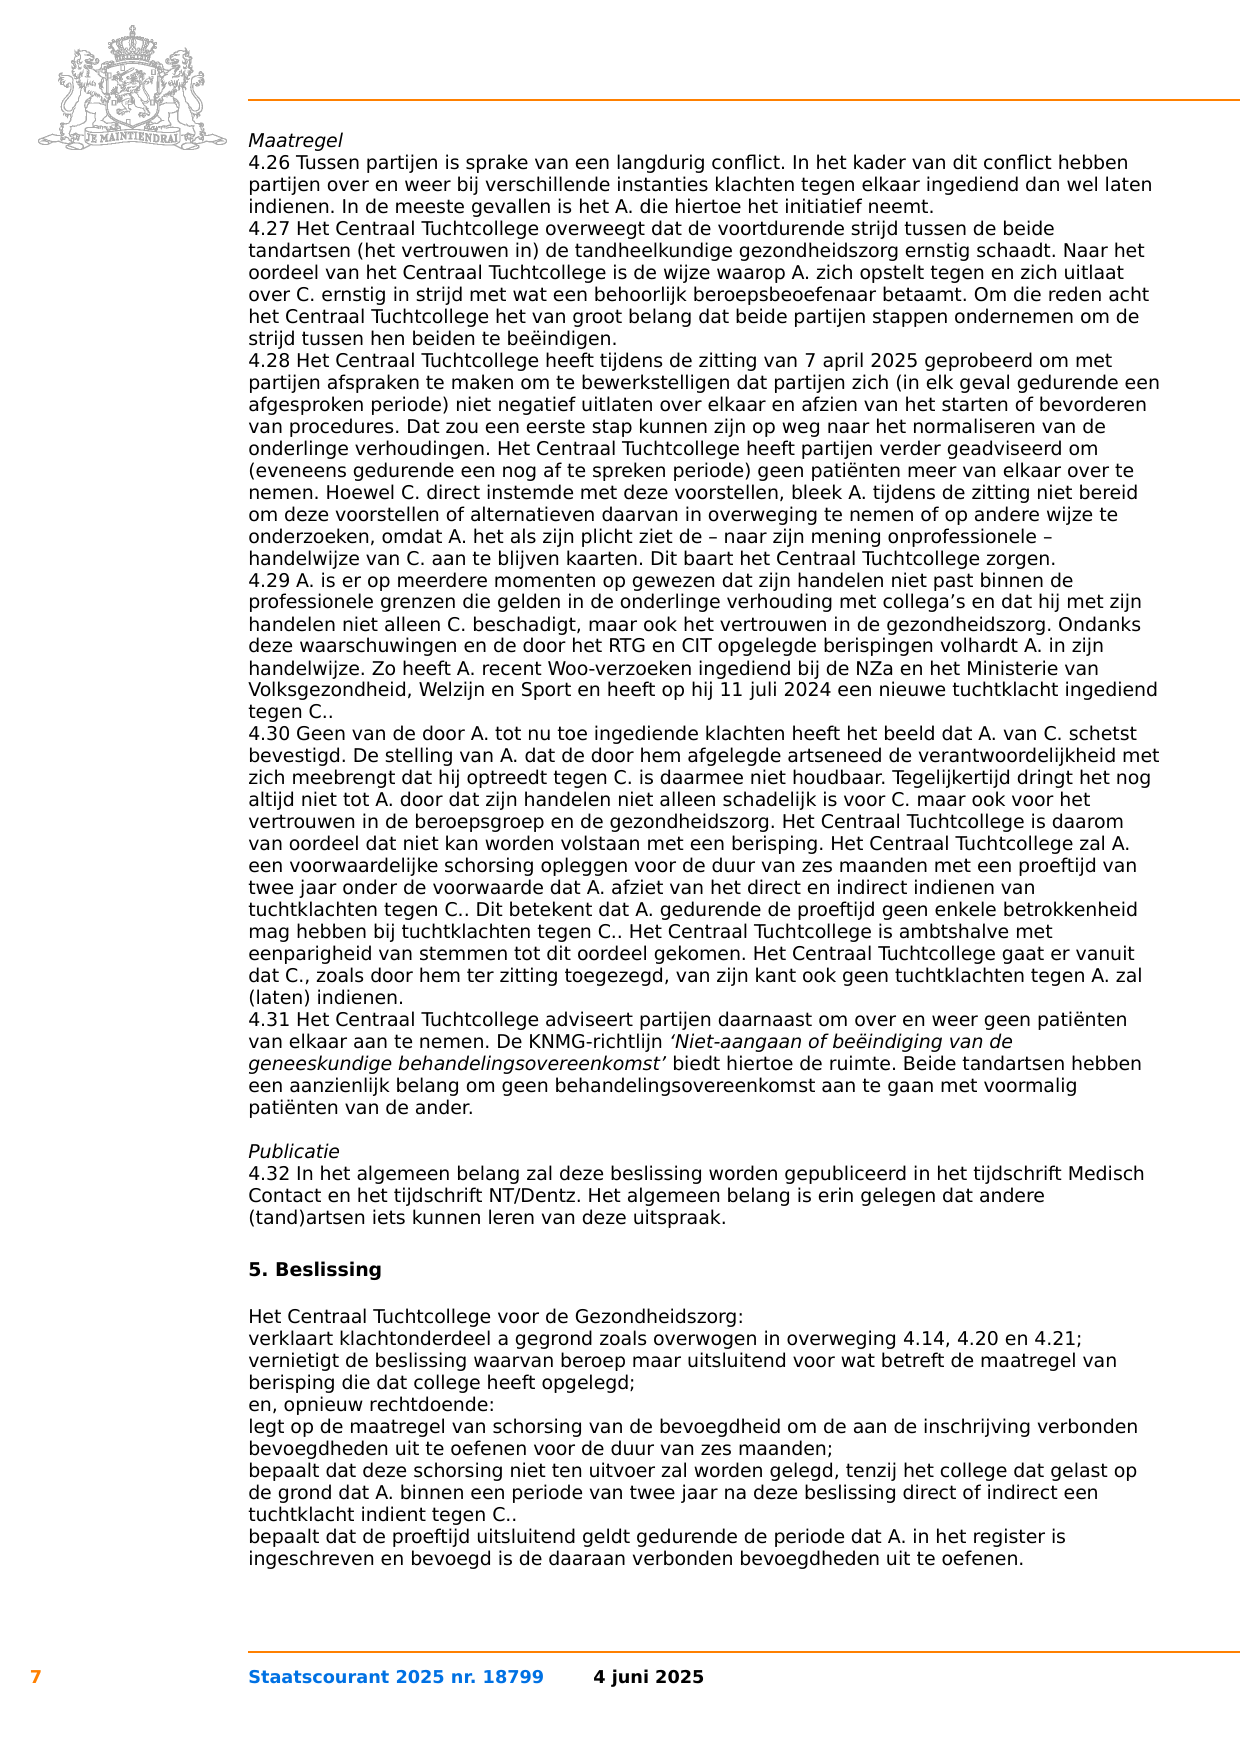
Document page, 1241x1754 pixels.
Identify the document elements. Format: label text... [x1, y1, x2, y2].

text 4.32 In het algemeen belang zal deze beslissing worden gepubliceerd in het tijdschrift Medisch Contact en het tijdschrift NT/Dentz. Het algemeen belang is erin gelegen dat andere (tand)artsen iets kunnen leren van deze uitspraak. [248, 1163, 1163, 1229]
text en, opnieuw rechtdoende: [248, 1394, 1163, 1416]
subtitle 5. Beslissing [248, 1259, 1163, 1281]
text verklaart klachtonderdeel a gegrond zoals overwogen in overweging 4.14, 4.20 en 4.21; [248, 1328, 1163, 1350]
text bepaalt dat de proeftijd uitsluitend geldt gedurende de periode dat A. in het register is ingeschreven en bevoegd is de daaraan verbonden bevoegdheden uit te oefenen. [248, 1526, 1163, 1569]
text 4.27 Het Centraal Tuchtcollege overweegt dat de voortdurende strijd tussen de beide tandartsen (het vertrouwen in) de tandheelkundige gezondheidszorg ernstig schaadt. Naar het oordeel van het Centraal Tuchtcollege is de wijze waarop A. zich opstelt tegen en zich uitlaat over C. ernstig in strijd met wat een behoorlijk beroepsbeoefenaar betaamt. Om die reden acht het Centraal Tuchtcollege het van groot belang dat beide partijen stappen ondernemen om de strijd tussen hen beiden te beëindigen. [248, 218, 1163, 350]
text 4.29 A. is er op meerdere momenten op gewezen dat zijn handelen niet past binnen de professionele grenzen die gelden in de onderlinge verhouding met collega’s en dat hij met zijn handelen niet alleen C. beschadigt, maar ook het vertrouwen in de gezondheidszorg. Ondanks deze waarschuwingen en de door het RTG en CIT opgelegde berispingen volhardt A. in zijn handelwijze. Zo heeft A. recent Woo-verzoeken ingediend bij de NZa en het Ministerie van Volksgezondheid, Welzijn en Sport en heeft op hij 11 juli 2024 een nieuwe tuchtklacht ingediend tegen C.. [248, 569, 1163, 723]
subtitle Publicatie [248, 1141, 1163, 1163]
text 4.28 Het Centraal Tuchtcollege heeft tijdens de zitting van 7 april 2025 geprobeerd om met partijen afspraken te maken om te bewerkstelligen dat partijen zich (in elk geval gedurende een afgesproken periode) niet negatief uitlaten over elkaar en afzien van het starten of bevorderen van procedures. Dat zou een eerste stap kunnen zijn op weg naar het normaliseren van de onderlinge verhoudingen. Het Centraal Tuchtcollege heeft partijen verder geadviseerd om (eveneens gedurende een nog af te spreken periode) geen patiënten meer van elkaar over te nemen. Hoewel C. direct instemde met deze voorstellen, bleek A. tijdens de zitting niet bereid om deze voorstellen of alternatieven daarvan in overweging te nemen of op andere wijze te onderzoeken, omdat A. het als zijn plicht ziet de – naar zijn mening onprofessionele – handelwijze van C. aan te blijven kaarten. Dit baart het Centraal Tuchtcollege zorgen. [248, 350, 1163, 569]
text Het Centraal Tuchtcollege voor de Gezondheidszorg: [248, 1306, 1163, 1328]
text legt op de maatregel van schorsing van de bevoegdheid om de aan de inschrijving verbonden bevoegdheden uit te oefenen voor de duur van zes maanden; [248, 1416, 1163, 1459]
subtitle Maatregel [248, 130, 1163, 152]
text bepaalt dat deze schorsing niet ten uitvoer zal worden gelegd, tenzij het college dat gelast op de grond dat A. binnen een periode van twee jaar na deze beslissing direct of indirect een tuchtklacht indient tegen C.. [248, 1459, 1163, 1526]
text 4.26 Tussen partijen is sprake van een langdurig conflict. In het kader van dit conflict hebben partijen over en weer bij verschillende instanties klachten tegen elkaar ingediend dan wel laten indienen. In de meeste gevallen is het A. die hiertoe het initiatief neemt. [248, 152, 1163, 218]
text vernietigt de beslissing waarvan beroep maar uitsluitend voor wat betreft de maatregel van berisping die dat college heeft opgelegd; [248, 1350, 1163, 1394]
text 4.30 Geen van de door A. tot nu toe ingediende klachten heeft het beeld dat A. van C. schetst bevestigd. De stelling van A. dat de door hem afgelegde artseneed de verantwoordelijkheid met zich meebrengt dat hij optreedt tegen C. is daarmee niet houdbaar. Tegelijkertijd dringt het nog altijd niet tot A. door dat zijn handelen niet alleen schadelijk is voor C. maar ook voor het vertrouwen in de beroepsgroep en de gezondheidszorg. Het Centraal Tuchtcollege is daarom van oordeel dat niet kan worden volstaan met een berisping. Het Centraal Tuchtcollege zal A. een voorwaardelijke schorsing opleggen voor de duur van zes maanden met een proeftijd van twee jaar onder de voorwaarde dat A. afziet van het direct en indirect indienen van tuchtklachten tegen C.. Dit betekent dat A. gedurende de proeftijd geen enkele betrokkenheid mag hebben bij tuchtklachten tegen C.. Het Centraal Tuchtcollege is ambtshalve met eenparigheid van stemmen tot dit oordeel gekomen. Het Centraal Tuchtcollege gaat er vanuit dat C., zoals door hem ter zitting toegezegd, van zijn kant ook geen tuchtklachten tegen A. zal (laten) indienen. [248, 723, 1163, 1009]
picture [38, 25, 227, 150]
text 4.31 Het Centraal Tuchtcollege adviseert partijen daarnaast om over en weer geen patiënten van elkaar aan te nemen. De KNMG-richtlijn ‘Niet-aangaan of beëindiging van de geneeskundige behandelingsovereenkomst’ biedt hiertoe de ruimte. Beide tandartsen hebben een aanzienlijk belang om geen behandelingsovereenkomst aan te gaan met voormalig patiënten van de ander. [248, 1009, 1163, 1119]
